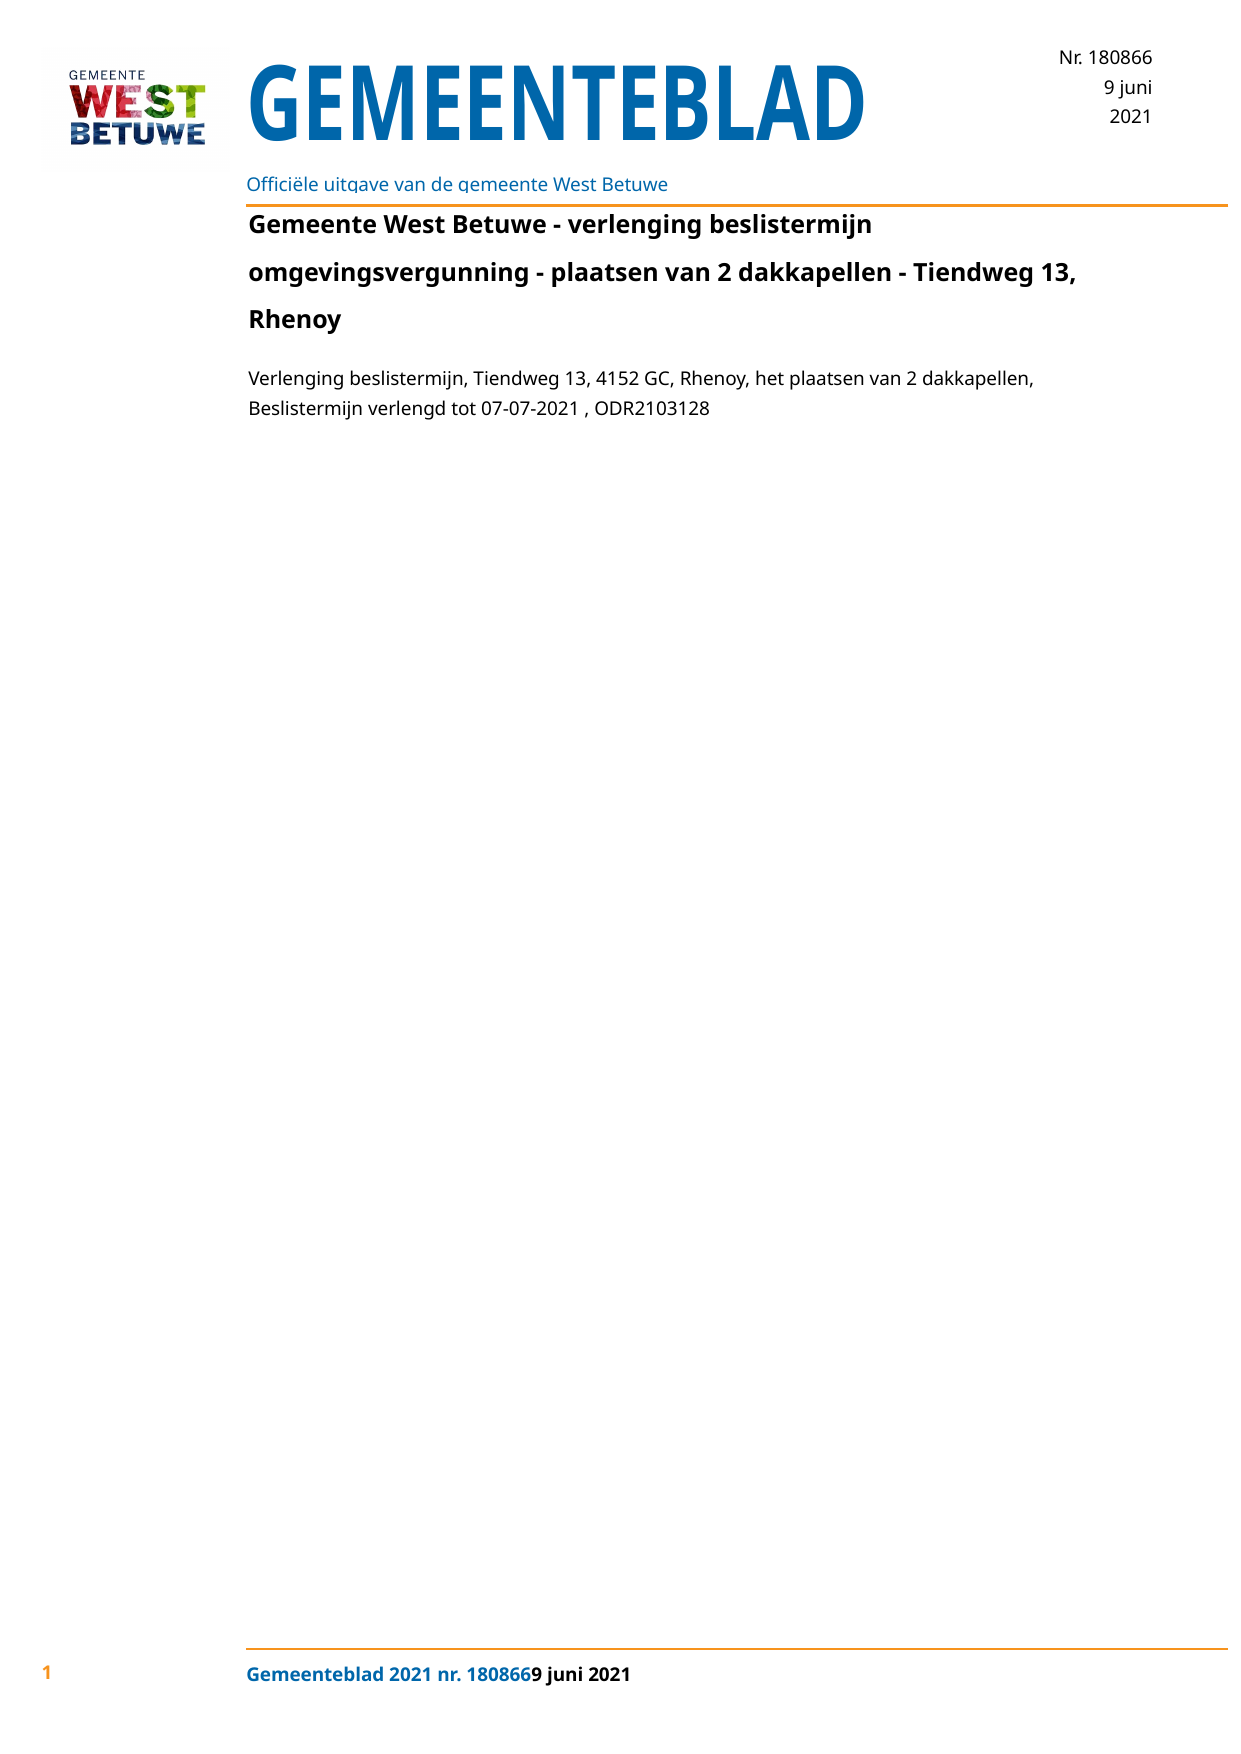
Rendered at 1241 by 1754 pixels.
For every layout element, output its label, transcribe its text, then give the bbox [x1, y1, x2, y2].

text Verlenging beslistermijn, Tiendweg 13, 4152 GC, Rhenoy, het plaatsen van 2 dakkapellen, Beslistermijn verlengd tot 07-07-2021 , ODR2103128 [248, 366, 1152, 421]
text Gemeente West Betuwe - verlenging beslistermijn omgevingsvergunning - plaatsen van 2 dakkapellen - Tiendweg 13, Rhenoy [248, 207, 1152, 336]
picture [41, 47, 231, 172]
